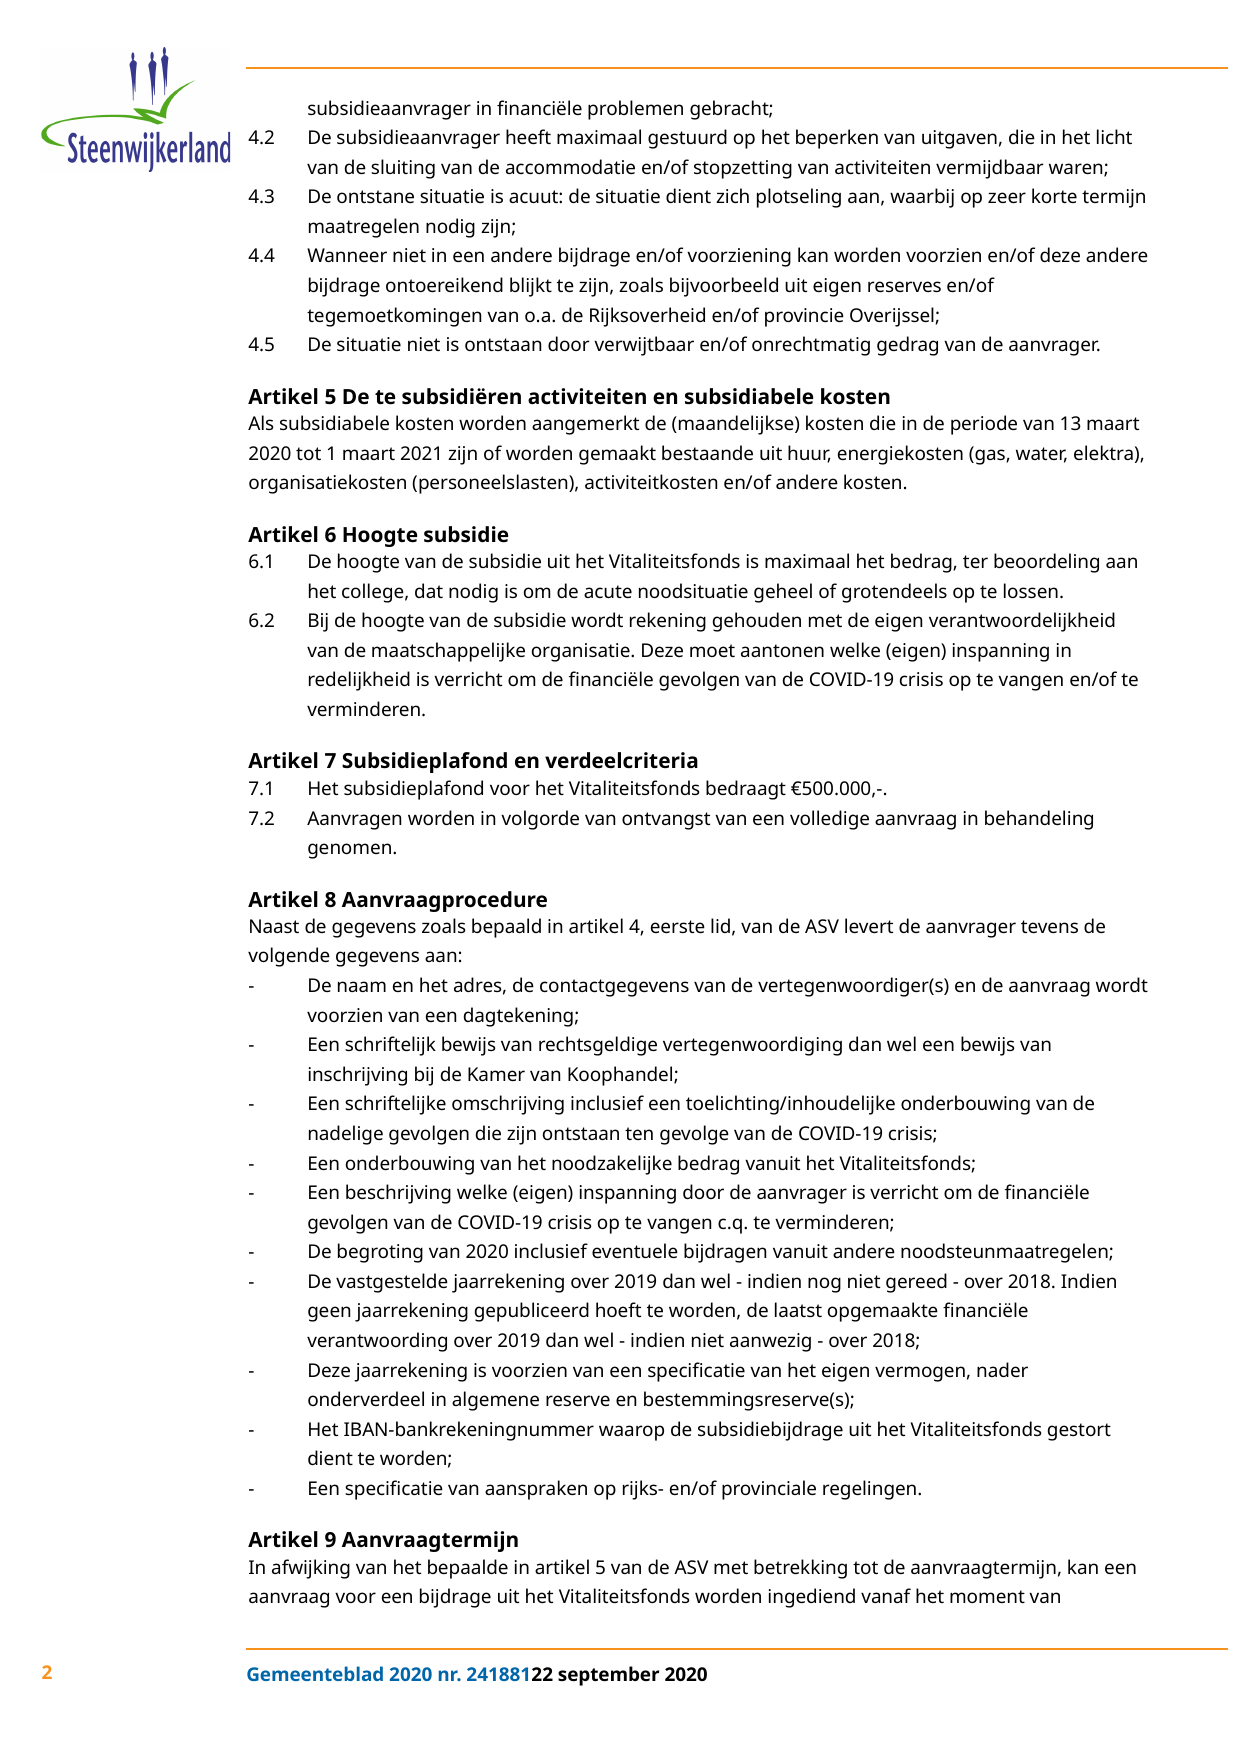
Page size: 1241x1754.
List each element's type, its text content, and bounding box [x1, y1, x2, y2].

list Een beschrijving welke (eigen) inspanning door de aanvrager is verricht om de financiële gevolgen van de COVID-19 crisis op te vangen c.q. te verminderen; [248, 1179, 1152, 1235]
text Artikel 6 Hoogte subsidie [248, 520, 1152, 548]
text Artikel 7 Subsidieplafond en verdeelcriteria [248, 747, 1152, 775]
list Aanvragen worden in volgorde van ontvangst van een volledige aanvraag in behandeling genomen. [248, 805, 1152, 860]
list De ontstane situatie is acuut: de situatie dient zich plotseling aan, waarbij op zeer korte termijn maatregelen nodig zijn; [248, 183, 1152, 239]
text Artikel 9 Aanvraagtermijn [248, 1526, 1152, 1554]
list Wanneer niet in een andere bijdrage en/of voorziening kan worden voorzien en/of deze andere bijdrage ontoereikend blijkt te zijn, zoals bijvoorbeeld uit eigen reserves en/of tegemoetkomingen van o.a. de Rijksoverheid en/of provincie Overijssel; [248, 243, 1152, 328]
list Bij de hoogte van de subsidie wordt rekening gehouden met de eigen verantwoordelijkheid van de maatschappelijke organisatie. Deze moet aantonen welke (eigen) inspanning in redelijkheid is verricht om de financiële gevolgen van de COVID-19 crisis op te vangen en/of te verminderen. [248, 607, 1152, 722]
list De situatie niet is ontstaan door verwijtbaar en/of onrechtmatig gedrag van de aanvrager. [248, 331, 1152, 357]
text Artikel 5 De te subsidiëren activiteiten en subsidiabele kosten [248, 382, 1152, 410]
picture [41, 47, 231, 172]
list De vastgestelde jaarrekening over 2019 dan wel - indien nog niet gereed - over 2018. Indien geen jaarrekening gepubliceerd hoeft te worden, de laatst opgemaakte financiële verantwoording over 2019 dan wel - indien niet aanwezig - over 2018; [248, 1268, 1152, 1353]
list Een schriftelijke omschrijving inclusief een toelichting/inhoudelijke onderbouwing van de nadelige gevolgen die zijn ontstaan ten gevolge van de COVID-19 crisis; [248, 1091, 1152, 1146]
list De naam en het adres, de contactgegevens van de vertegenwoordiger(s) en de aanvraag wordt voorzien van een dagtekening; [248, 972, 1152, 1028]
list De hoogte van de subsidie uit het Vitaliteitsfonds is maximaal het bedrag, ter beoordeling aan het college, dat nodig is om de acute noodsituatie geheel of grotendeels op te lossen. [248, 548, 1152, 604]
list Een specificatie van aanspraken op rijks- en/of provinciale regelingen. [248, 1475, 1152, 1501]
list subsidieaanvrager in financiële problemen gebracht; [248, 95, 1152, 121]
list Deze jaarrekening is voorzien van een specificatie van het eigen vermogen, nader onderverdeel in algemene reserve en bestemmingsreserve(s); [248, 1357, 1152, 1412]
list Een onderbouwing van het noodzakelijke bedrag vanuit het Vitaliteitsfonds; [248, 1150, 1152, 1176]
text In afwijking van het bepaalde in artikel 5 van de ASV met betrekking tot de aanvraagtermijn, kan een aanvraag voor een bijdrage uit het Vitaliteitsfonds worden ingediend vanaf het moment van [248, 1554, 1152, 1609]
list De begroting van 2020 inclusief eventuele bijdragen vanuit andere noodsteunmaatregelen; [248, 1238, 1152, 1264]
list Een schriftelijk bewijs van rechtsgeldige vertegenwoordiging dan wel een bewijs van inschrijving bij de Kamer van Koophandel; [248, 1031, 1152, 1087]
list De subsidieaanvrager heeft maximaal gestuurd op het beperken van uitgaven, die in het licht van de sluiting van de accommodatie en/of stopzetting van activiteiten vermijdbaar waren; [248, 124, 1152, 180]
list Het IBAN-bankrekeningnummer waarop de subsidiebijdrage uit het Vitaliteitsfonds gestort dient te worden; [248, 1416, 1152, 1471]
text Naast de gegevens zoals bepaald in artikel 4, eerste lid, van de ASV levert de aanvrager tevens de volgende gegevens aan: [248, 913, 1152, 968]
text Als subsidiabele kosten worden aangemerkt de (maandelijkse) kosten die in de periode van 13 maart 2020 tot 1 maart 2021 zijn of worden gemaakt bestaande uit huur, energiekosten (gas, water, elektra), organisatiekosten (personeelslasten), activiteitkosten en/of andere kosten. [248, 410, 1152, 495]
list Het subsidieplafond voor het Vitaliteitsfonds bedraagt €500.000,-. [248, 775, 1152, 801]
text Artikel 8 Aanvraagprocedure [248, 885, 1152, 913]
